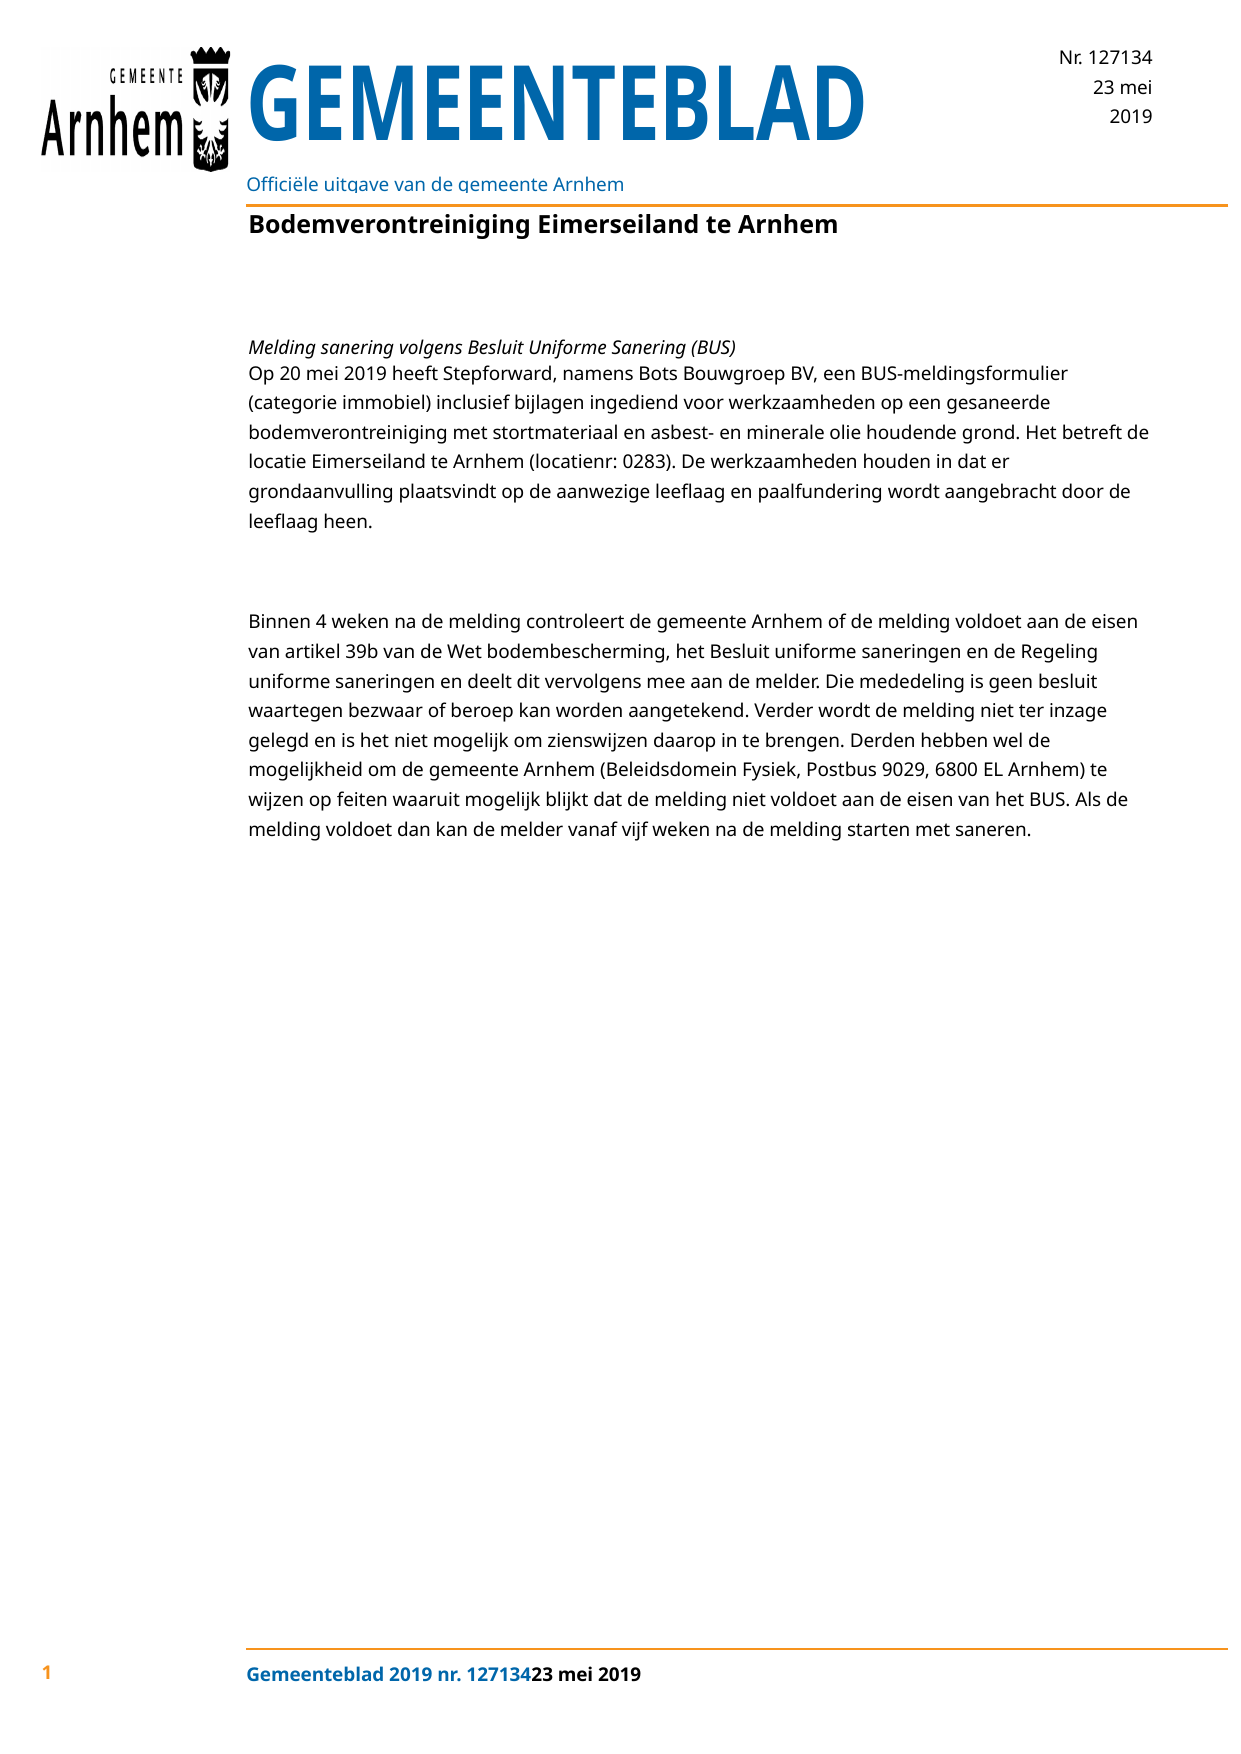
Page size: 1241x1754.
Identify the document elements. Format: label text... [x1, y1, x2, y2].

text Melding sanering volgens Besluit Uniforme Sanering (BUS) [248, 334, 1152, 360]
text Op 20 mei 2019 heeft Stepforward, namens Bots Bouwgroep BV, een BUS-meldingsformulier (categorie immobiel) inclusief bijlagen ingediend voor werkzaamheden op een gesaneerde bodemverontreiniging met stortmateriaal en asbest- en minerale olie houdende grond. Het betreft de locatie Eimerseiland te Arnhem (locatienr: 0283). De werkzaamheden houden in dat er grondaanvulling plaatsvindt op de aanwezige leeflaag en paalfundering wordt aangebracht door de leeflaag heen. [248, 360, 1152, 534]
text Bodemverontreiniging Eimerseiland te Arnhem [248, 207, 1152, 241]
picture [41, 47, 231, 172]
text Binnen 4 weken na de melding controleert de gemeente Arnhem of de melding voldoet aan de eisen van artikel 39b van de Wet bodembescherming, het Besluit uniforme saneringen en de Regeling uniforme saneringen en deelt dit vervolgens mee aan de melder. Die mededeling is geen besluit waartegen bezwaar of beroep kan worden aangetekend. Verder wordt de melding niet ter inzage gelegd en is het niet mogelijk om zienswijzen daarop in te brengen. Derden hebben wel de mogelijkheid om de gemeente Arnhem (Beleidsdomein Fysiek, Postbus 9029, 6800 EL Arnhem) te wijzen op feiten waaruit mogelijk blijkt dat de melding niet voldoet aan de eisen van het BUS. Als de melding voldoet dan kan de melder vanaf vijf weken na de melding starten met saneren. [248, 609, 1152, 842]
